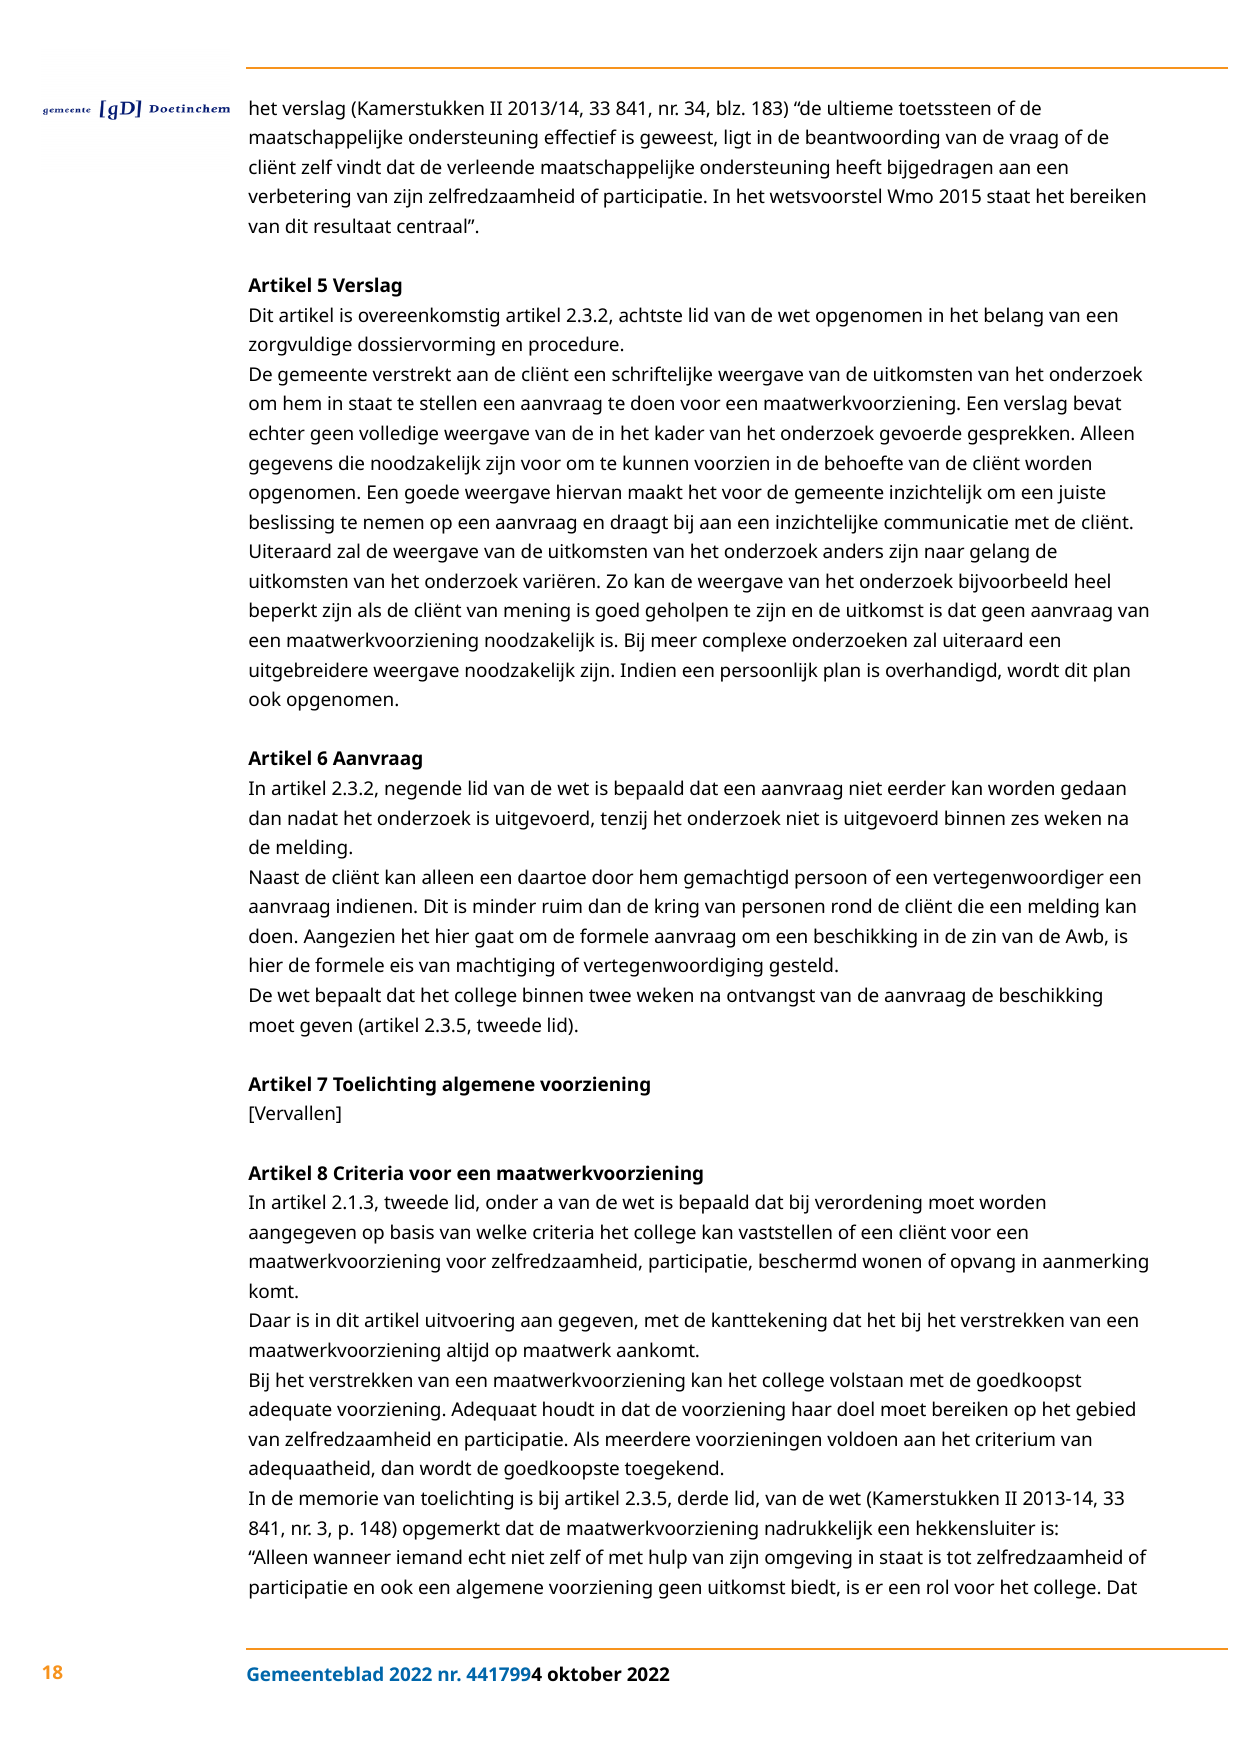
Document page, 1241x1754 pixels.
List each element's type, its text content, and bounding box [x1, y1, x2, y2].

text Artikel 6 Aanvraag [248, 746, 1152, 771]
text [Vervallen] [248, 1101, 1152, 1126]
text “Alleen wanneer iemand echt niet zelf of met hulp van zijn omgeving in staat is tot zelfredzaamheid of participatie en ook een algemene voorziening geen uitkomst biedt, is er een rol voor het college. Dat [248, 1544, 1152, 1600]
text De gemeente verstrekt aan de cliënt een schriftelijke weergave van de uitkomsten van het onderzoek om hem in staat te stellen een aanvraag te doen voor een maatwerkvoorziening. Een verslag bevat echter geen volledige weergave van de in het kader van het onderzoek gevoerde gesprekken. Alleen gegevens die noodzakelijk zijn voor om te kunnen voorzien in de behoefte van de cliënt worden opgenomen. Een goede weergave hiervan maakt het voor de gemeente inzichtelijk om een juiste beslissing te nemen op een aanvraag en draagt bij aan een inzichtelijke communicatie met de cliënt. Uiteraard zal de weergave van de uitkomsten van het onderzoek anders zijn naar gelang de uitkomsten van het onderzoek variëren. Zo kan de weergave van het onderzoek bijvoorbeeld heel beperkt zijn als de cliënt van mening is goed geholpen te zijn en de uitkomst is dat geen aanvraag van een maatwerkvoorziening noodzakelijk is. Bij meer complexe onderzoeken zal uiteraard een uitgebreidere weergave noodzakelijk zijn. Indien een persoonlijk plan is overhandigd, wordt dit plan ook opgenomen. [248, 361, 1152, 712]
text Daar is in dit artikel uitvoering aan gegeven, met de kanttekening dat het bij het verstrekken van een maatwerkvoorziening altijd op maatwerk aankomt. [248, 1308, 1152, 1363]
text het verslag (Kamerstukken II 2013/14, 33 841, nr. 34, blz. 183) “de ultieme toetssteen of de maatschappelijke ondersteuning effectief is geweest, ligt in de beantwoording van de vraag of de cliënt zelf vindt dat de verleende maatschappelijke ondersteuning heeft bijgedragen aan een verbetering van zijn zelfredzaamheid of participatie. In het wetsvoorstel Wmo 2015 staat het bereiken van dit resultaat centraal”. [248, 95, 1152, 239]
text Artikel 7 Toelichting algemene voorziening [248, 1071, 1152, 1097]
text Dit artikel is overeenkomstig artikel 2.3.2, achtste lid van de wet opgenomen in het belang van een zorgvuldige dossiervorming en procedure. [248, 302, 1152, 357]
text In artikel 2.3.2, negende lid van de wet is bepaald dat een aanvraag niet eerder kan worden gedaan dan nadat het onderzoek is uitgevoerd, tenzij het onderzoek niet is uitgevoerd binnen zes weken na de melding. [248, 775, 1152, 860]
text In de memorie van toelichting is bij artikel 2.3.5, derde lid, van de wet (Kamerstukken II 2013-14, 33 841, nr. 3, p. 148) opgemerkt dat de maatwerkvoorziening nadrukkelijk een hekkensluiter is: [248, 1485, 1152, 1541]
text Artikel 8 Criteria voor een maatwerkvoorziening [248, 1160, 1152, 1186]
text Artikel 5 Verslag [248, 272, 1152, 298]
text Bij het verstrekken van een maatwerkvoorziening kan het college volstaan met de goedkoopst adequate voorziening. Adequaat houdt in dat de voorziening haar doel moet bereiken op het gebied van zelfredzaamheid en participatie. Als meerdere voorzieningen voldoen aan het criterium van adequaatheid, dan wordt de goedkoopste toegekend. [248, 1367, 1152, 1481]
picture [41, 47, 231, 172]
text De wet bepaalt dat het college binnen twee weken na ontvangst van de aanvraag de beschikking moet geven (artikel 2.3.5, tweede lid). [248, 982, 1152, 1038]
text In artikel 2.1.3, tweede lid, onder a van de wet is bepaald dat bij verordening moet worden aangegeven op basis van welke criteria het college kan vaststellen of een cliënt voor een maatwerkvoorziening voor zelfredzaamheid, participatie, beschermd wonen of opvang in aanmerking komt. [248, 1189, 1152, 1304]
text Naast de cliënt kan alleen een daartoe door hem gemachtigd persoon of een vertegenwoordiger een aanvraag indienen. Dit is minder ruim dan de kring van personen rond de cliënt die een melding kan doen. Aangezien het hier gaat om de formele aanvraag om een beschikking in de zin van de Awb, is hier de formele eis van machtiging of vertegenwoordiging gesteld. [248, 864, 1152, 978]
